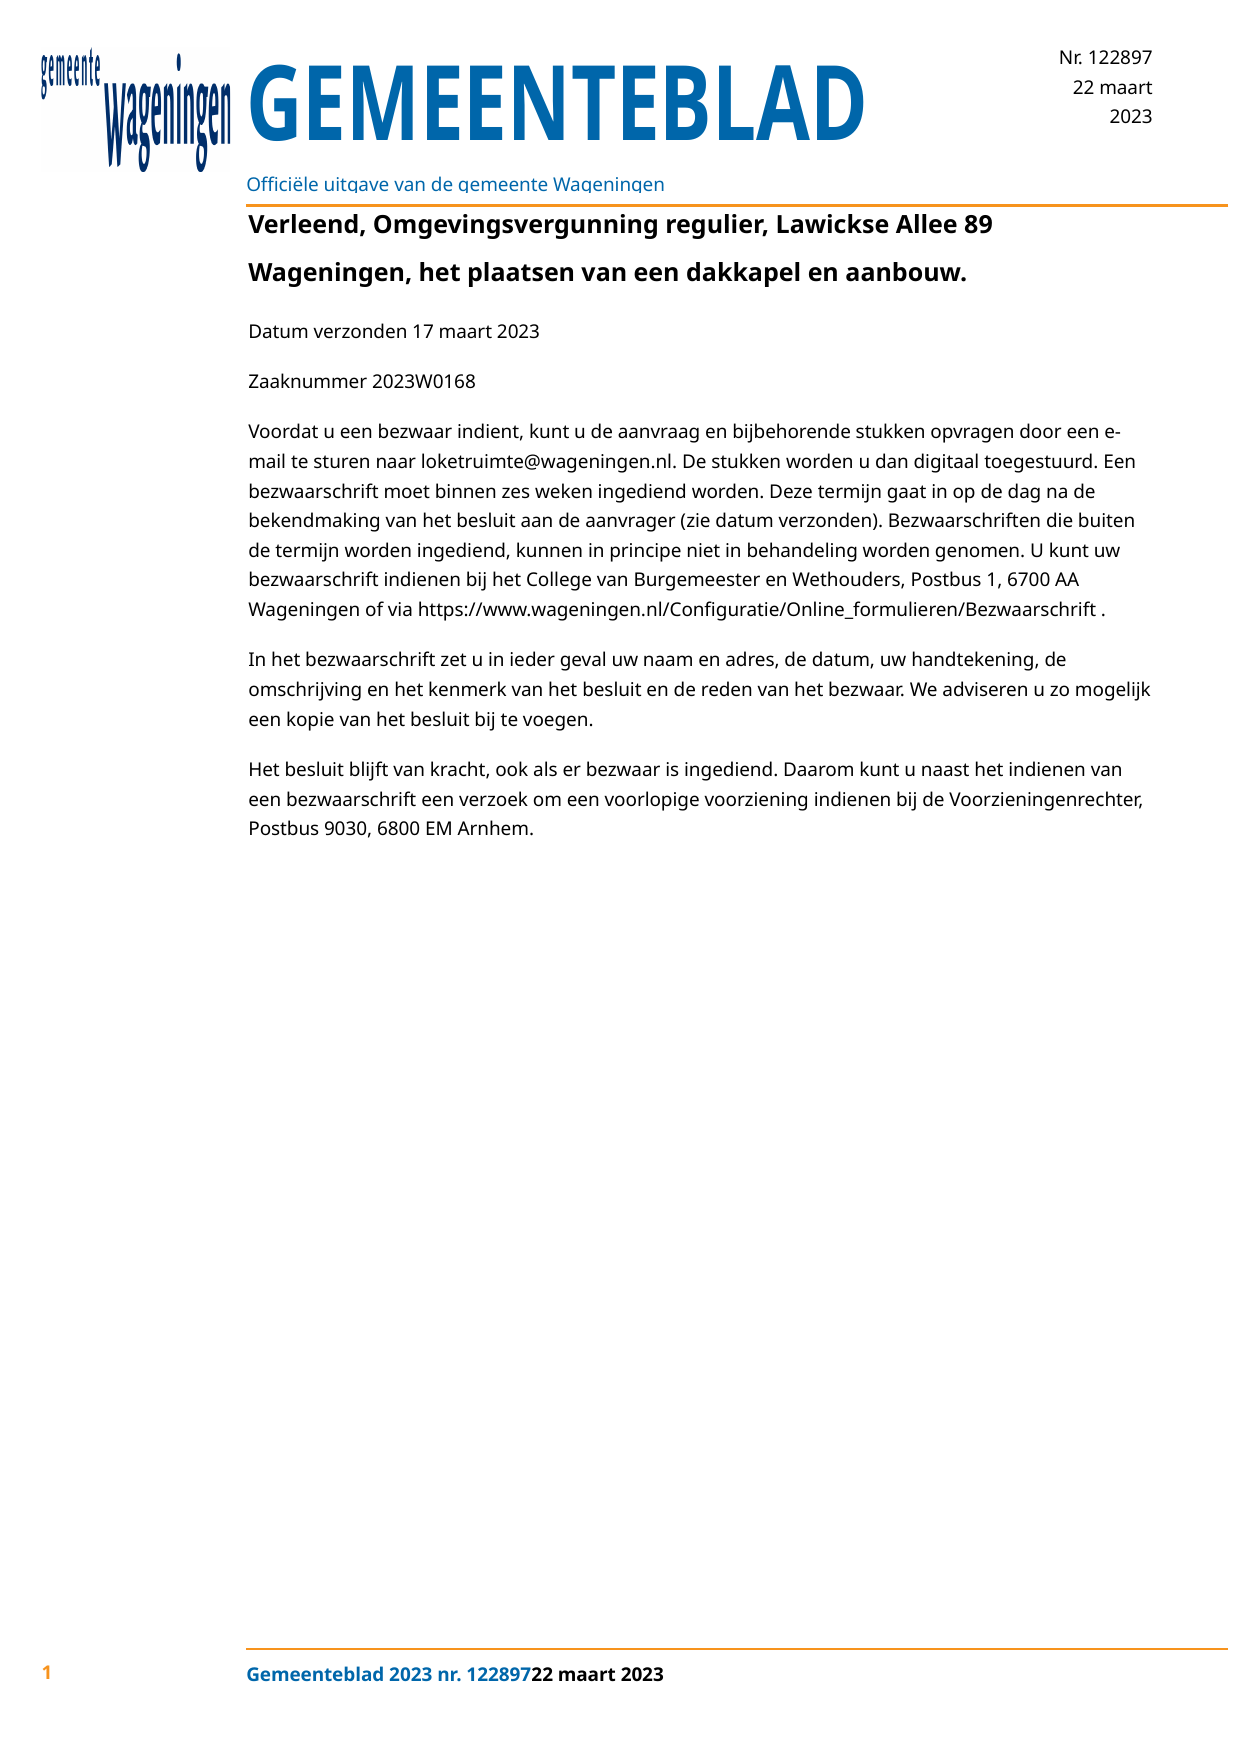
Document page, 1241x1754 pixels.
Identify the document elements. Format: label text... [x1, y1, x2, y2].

text Verleend, Omgevingsvergunning regulier, Lawickse Allee 89 Wageningen, het plaatsen van een dakkapel en aanbouw. [248, 207, 1152, 288]
text Voordat u een bezwaar indient, kunt u de aanvraag en bijbehorende stukken opvragen door een e-mail te sturen naar loketruimte@wageningen.nl. De stukken worden u dan digitaal toegestuurd. Een bezwaarschrift moet binnen zes weken ingediend worden. Deze termijn gaat in op de dag na de bekendmaking van het besluit aan de aanvrager (zie datum verzonden). Bezwaarschriften die buiten de termijn worden ingediend, kunnen in principe niet in behandeling worden genomen. U kunt uw bezwaarschrift indienen bij het College van Burgemeester en Wethouders, Postbus 1, 6700 AA Wageningen of via https://www.wageningen.nl/Configuratie/Online_formulieren/Bezwaarschrift . [248, 419, 1152, 622]
text Datum verzonden 17 maart 2023 [248, 318, 1152, 344]
text In het bezwaarschrift zet u in ieder geval uw naam en adres, de datum, uw handtekening, de omschrijving en het kenmerk van het besluit en de reden van het bezwaar. We adviseren u zo mogelijk een kopie van het besluit bij te voegen. [248, 647, 1152, 732]
text Zaaknummer 2023W0168 [248, 368, 1152, 394]
text Het besluit blijft van kracht, ook als er bezwaar is ingediend. Daarom kunt u naast het indienen van een bezwaarschrift een verzoek om een voorlopige voorziening indienen bij de Voorzieningenrechter, Postbus 9030, 6800 EM Arnhem. [248, 756, 1152, 841]
picture [41, 47, 231, 172]
